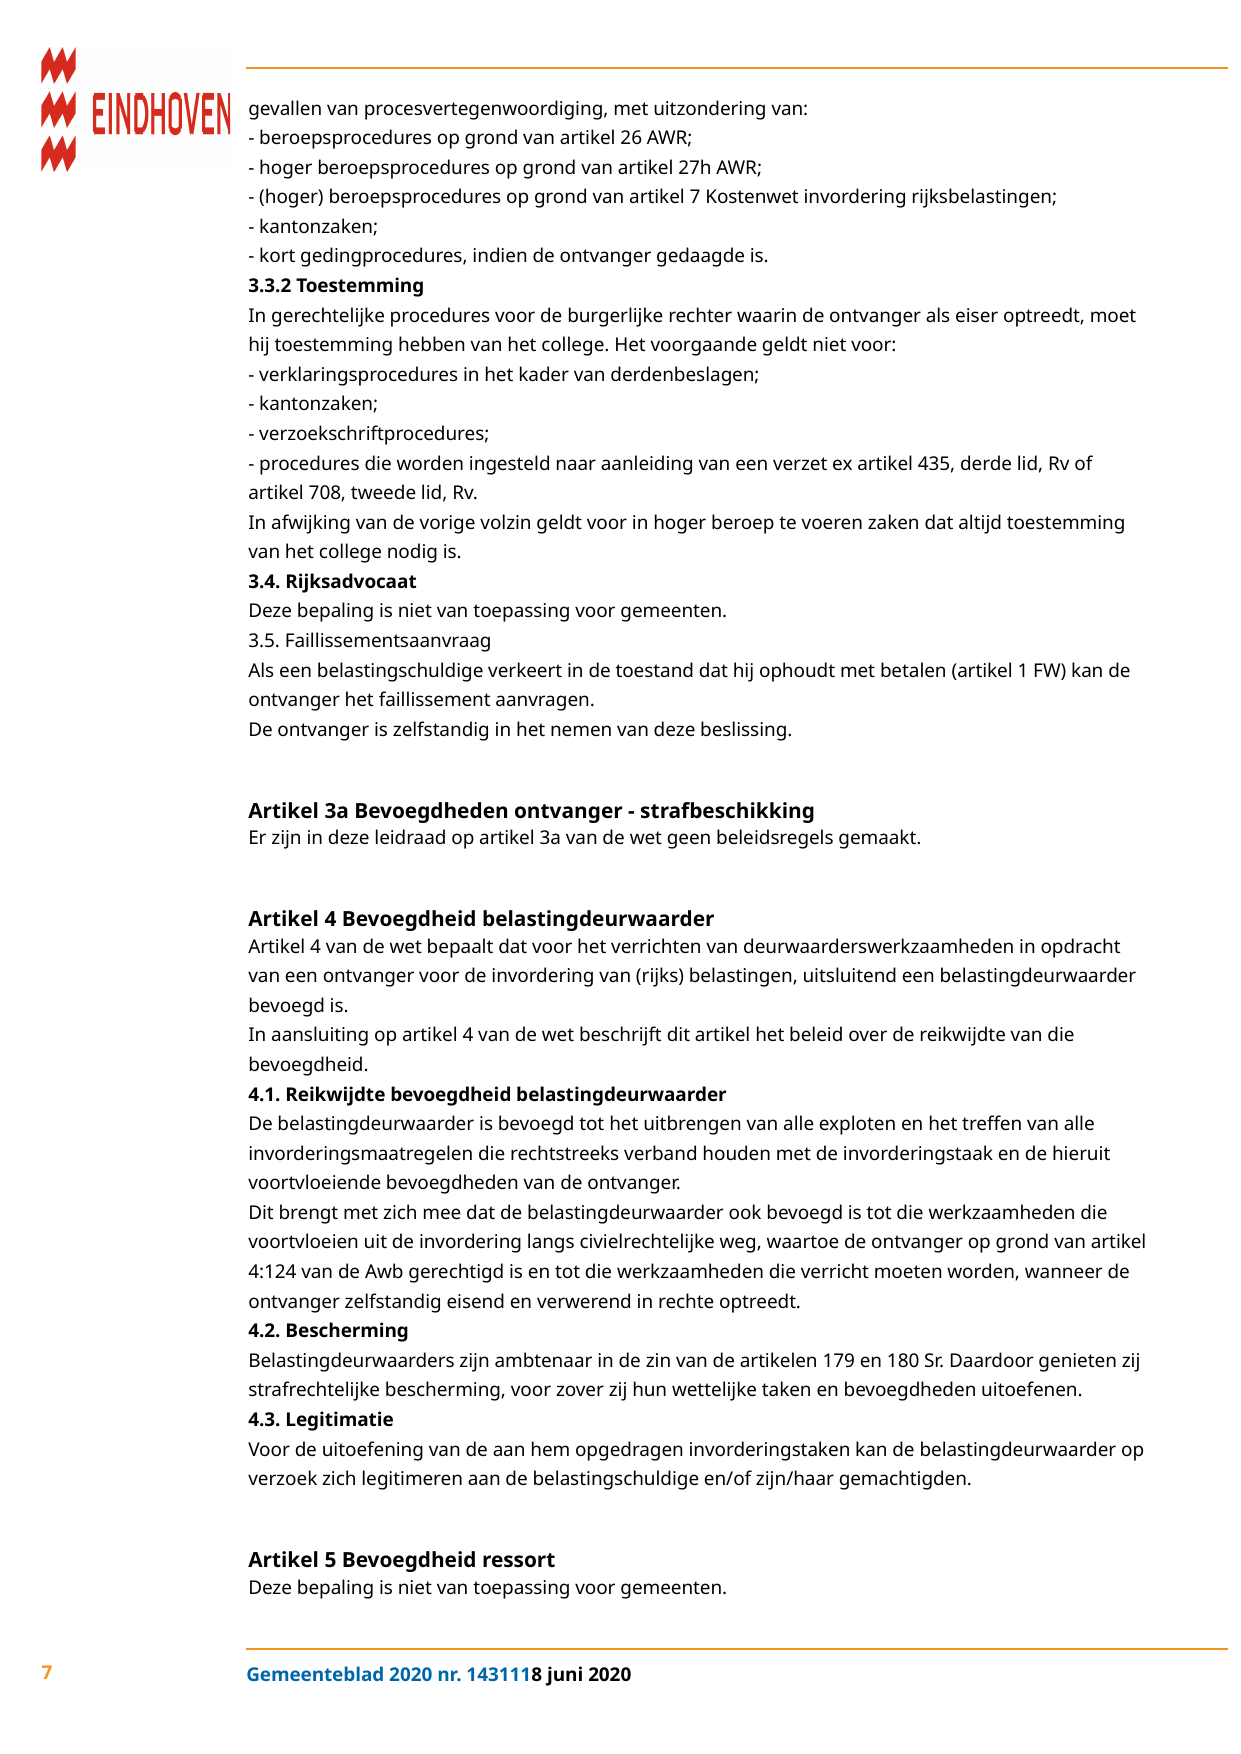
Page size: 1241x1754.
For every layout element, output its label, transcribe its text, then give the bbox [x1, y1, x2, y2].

text 4.2. Bescherming [248, 1317, 1152, 1343]
text Artikel 4 van de wet bepaalt dat voor het verrichten van deurwaarderswerkzaamheden in opdracht van een ontvanger voor de invordering van (rijks) belastingen, uitsluitend een belastingdeurwaarder bevoegd is. [248, 933, 1152, 1018]
text - hoger beroepsprocedures op grond van artikel 27h AWR; [248, 154, 1152, 180]
text artikel 708, tweede lid, Rv. [248, 479, 1152, 505]
text Artikel 5 Bevoegdheid ressort [248, 1545, 1152, 1574]
text Als een belastingschuldige verkeert in de toestand dat hij ophoudt met betalen (artikel 1 FW) kan de ontvanger het faillissement aanvragen. [248, 657, 1152, 712]
text 3.5. Faillissementsaanvraag [248, 627, 1152, 653]
text De belastingdeurwaarder is bevoegd tot het uitbrengen van alle exploten en het treffen van alle invorderingsmaatregelen die rechtstreeks verband houden met de invorderingstaak en de hieruit voortvloeiende bevoegdheden van de ontvanger. [248, 1110, 1152, 1195]
text 3.3.2 Toestemming [248, 272, 1152, 298]
text In aansluiting op artikel 4 van de wet beschrijft dit artikel het beleid over de reikwijdte van die bevoegdheid. [248, 1022, 1152, 1077]
text De ontvanger is zelfstandig in het nemen van deze beslissing. [248, 716, 1152, 742]
text In afwijking van de vorige volzin geldt voor in hoger beroep te voeren zaken dat altijd toestemming van het college nodig is. [248, 509, 1152, 564]
text - beroepsprocedures op grond van artikel 26 AWR; [248, 124, 1152, 150]
text Belastingdeurwaarders zijn ambtenaar in de zin van de artikelen 179 en 180 Sr. Daardoor genieten zij strafrechtelijke bescherming, voor zover zij hun wettelijke taken en bevoegdheden uitoefenen. [248, 1347, 1152, 1402]
text Artikel 3a Bevoegdheden ontvanger - strafbeschikking [248, 796, 1152, 824]
text - procedures die worden ingesteld naar aanleiding van een verzet ex artikel 435, derde lid, Rv of [248, 450, 1152, 476]
text Er zijn in deze leidraad op artikel 3a van de wet geen beleidsregels gemaakt. [248, 824, 1152, 850]
text - verklaringsprocedures in het kader van derdenbeslagen; [248, 361, 1152, 387]
text - kantonzaken; [248, 213, 1152, 239]
text 4.3. Legitimatie [248, 1406, 1152, 1432]
text Artikel 4 Bevoegdheid belastingdeurwaarder [248, 904, 1152, 933]
text In gerechtelijke procedures voor de burgerlijke rechter waarin de ontvanger als eiser optreedt, moet hij toestemming hebben van het college. Het voorgaande geldt niet voor: [248, 302, 1152, 357]
text - kort gedingprocedures, indien de ontvanger gedaagde is. [248, 243, 1152, 268]
text Dit brengt met zich mee dat de belastingdeurwaarder ook bevoegd is tot die werkzaamheden die voortvloeien uit de invordering langs civielrechtelijke weg, waartoe de ontvanger op grond van artikel 4:124 van de Awb gerechtigd is en tot die werkzaamheden die verricht moeten worden, wanneer de ontvanger zelfstandig eisend en verwerend in rechte optreedt. [248, 1199, 1152, 1314]
text gevallen van procesvertegenwoordiging, met uitzondering van: [248, 95, 1152, 121]
text - kantonzaken; [248, 391, 1152, 416]
text Voor de uitoefening van de aan hem opgedragen invorderingstaken kan de belastingdeurwaarder op verzoek zich legitimeren aan de belastingschuldige en/of zijn/haar gemachtigden. [248, 1436, 1152, 1491]
text Deze bepaling is niet van toepassing voor gemeenten. [248, 1574, 1152, 1599]
text 4.1. Reikwijdte bevoegdheid belastingdeurwaarder [248, 1081, 1152, 1107]
text - (hoger) beroepsprocedures op grond van artikel 7 Kostenwet invordering rijksbelastingen; [248, 183, 1152, 209]
picture [41, 47, 231, 172]
text Deze bepaling is niet van toepassing voor gemeenten. [248, 598, 1152, 623]
text - verzoekschriftprocedures; [248, 420, 1152, 446]
text 3.4. Rijksadvocaat [248, 568, 1152, 594]
